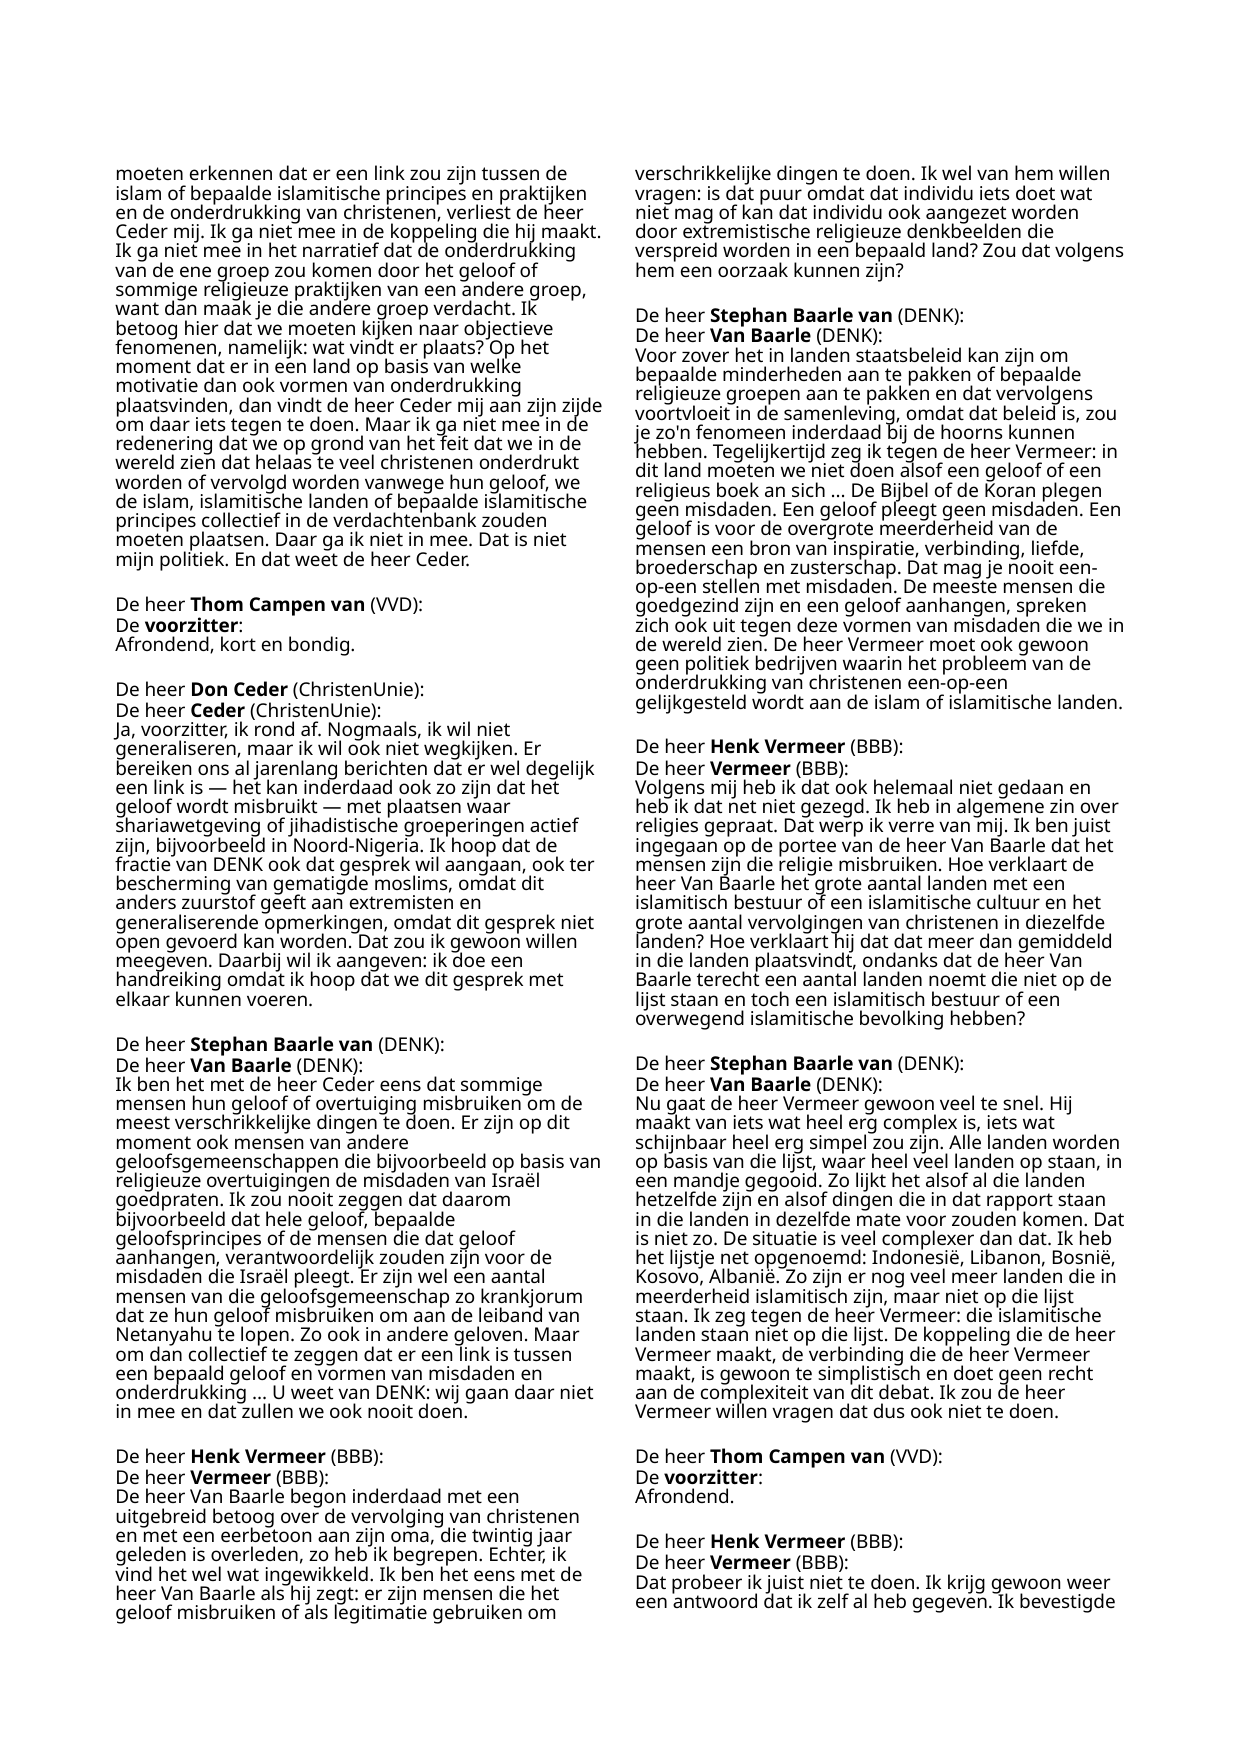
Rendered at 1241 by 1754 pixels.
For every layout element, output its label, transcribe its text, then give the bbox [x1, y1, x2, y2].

text De heer Vermeer (BBB): [115, 1469, 605, 1488]
text De heer Thom Campen van (VVD): [635, 1443, 1125, 1469]
text De heer Stephan Baarle van (DENK): [635, 302, 1125, 327]
text Voor zover het in landen staatsbeleid kan zijn om bepaalde minderheden aan te pakken of bepaalde religieuze groepen aan te pakken en dat vervolgens voortvloeit in de samenleving, omdat dat beleid is, zou je zo'n fenomeen inderdaad bij de hoorns kunnen hebben. Tegelijkertijd zeg ik tegen de heer Vermeer: in dit land moeten we niet doen alsof een geloof of een religieus boek an sich ... De Bijbel of de Koran plegen geen misdaden. Een geloof pleegt geen misdaden. Een geloof is voor de overgrote meerderheid van de mensen een bron van inspiratie, verbinding, liefde, broederschap en zusterschap. Dat mag je nooit een-op-een stellen met misdaden. De meeste mensen die goedgezind zijn en een geloof aanhangen, spreken zich ook uit tegen deze vormen van misdaden die we in de wereld zien. De heer Vermeer moet ook gewoon geen politiek bedrijven waarin het probleem van de onderdrukking van christenen een-op-een gelijkgesteld wordt aan de islam of islamitische landen. [635, 347, 1125, 713]
text Ja, voorzitter, ik rond af. Nogmaals, ik wil niet generaliseren, maar ik wil ook niet wegkijken. Er bereiken ons al jarenlang berichten dat er wel degelijk een link is — het kan inderdaad ook zo zijn dat het geloof wordt misbruikt — met plaatsen waar shariawetgeving of jihadistische groeperingen actief zijn, bijvoorbeeld in Noord-Nigeria. Ik hoop dat de fractie van DENK ook dat gesprek wil aangaan, ook ter bescherming van gematigde moslims, omdat dit anders zuurstof geeft aan extremisten en generaliserende opmerkingen, omdat dit gesprek niet open gevoerd kan worden. Dat zou ik gewoon willen meegeven. Daarbij wil ik aangeven: ik doe een handreiking omdat ik hoop dat we dit gesprek met elkaar kunnen voeren. [115, 721, 605, 1010]
text Afrondend, kort en bondig. [115, 636, 605, 655]
text De heer Thom Campen van (VVD): [115, 591, 605, 617]
text Volgens mij heb ik dat ook helemaal niet gedaan en heb ik dat net niet gezegd. Ik heb in algemene zin over religies gepraat. Dat werp ik verre van mij. Ik ben juist ingegaan op de portee van de heer Van Baarle dat het mensen zijn die religie misbruiken. Hoe verklaart de heer Van Baarle het grote aantal landen met een islamitisch bestuur of een islamitische cultuur en het grote aantal vervolgingen van christenen in diezelfde landen? Hoe verklaart hij dat dat meer dan gemiddeld in die landen plaatsvindt, ondanks dat de heer Van Baarle terecht een aantal landen noemt die niet op de lijst staan en toch een islamitisch bestuur of een overwegend islamitische bevolking hebben? [635, 779, 1125, 1029]
text De heer Stephan Baarle van (DENK): [115, 1031, 605, 1057]
text De heer Vermeer (BBB): [635, 759, 1125, 779]
text Afrondend. [635, 1488, 1125, 1508]
text De voorzitter: [635, 1469, 1125, 1488]
text Ik ben het met de heer Ceder eens dat sommige mensen hun geloof of overtuiging misbruiken om de meest verschrikkelijke dingen te doen. Er zijn op dit moment ook mensen van andere geloofsgemeenschappen die bijvoorbeeld op basis van religieuze overtuigingen de misdaden van Israël goedpraten. Ik zou nooit zeggen dat daarom bijvoorbeeld dat hele geloof, bepaalde geloofsprincipes of de mensen die dat geloof aanhangen, verantwoordelijk zouden zijn voor de misdaden die Israël pleegt. Er zijn wel een aantal mensen van die geloofsgemeenschap zo krankjorum dat ze hun geloof misbruiken om aan de leiband van Netanyahu te lopen. Zo ook in andere geloven. Maar om dan collectief te zeggen dat er een link is tussen een bepaald geloof en vormen van misdaden en onderdrukking ... U weet van DENK: wij gaan daar niet in mee en dat zullen we ook nooit doen. [115, 1076, 605, 1423]
text verschrikkelijke dingen te doen. Ik wel van hem willen vragen: is dat puur omdat dat individu iets doet wat niet mag of kan dat individu ook aangezet worden door extremistische religieuze denkbeelden die verspreid worden in een bepaald land? Zou dat volgens hem een oorzaak kunnen zijn? [635, 165, 1125, 281]
text De heer Don Ceder (ChristenUnie): [115, 676, 605, 702]
text Dat probeer ik juist niet te doen. Ik krijg gewoon weer een antwoord dat ik zelf al heb gegeven. Ik bevestigde [635, 1574, 1125, 1612]
text De heer Stephan Baarle van (DENK): [635, 1050, 1125, 1076]
text De heer Van Baarle (DENK): [635, 1076, 1125, 1095]
text De heer Henk Vermeer (BBB): [635, 734, 1125, 759]
text De heer Van Baarle (DENK): [635, 327, 1125, 347]
text De heer Van Baarle begon inderdaad met een uitgebreid betoog over de vervolging van christenen en met een eerbetoon aan zijn oma, die twintig jaar geleden is overleden, zo heb ik begrepen. Echter, ik vind het wel wat ingewikkeld. Ik ben het eens met de heer Van Baarle als hij zegt: er zijn mensen die het geloof misbruiken of als legitimatie gebruiken om [115, 1488, 605, 1623]
text Nu gaat de heer Vermeer gewoon veel te snel. Hij maakt van iets wat heel erg complex is, iets wat schijnbaar heel erg simpel zou zijn. Alle landen worden op basis van die lijst, waar heel veel landen op staan, in een mandje gegooid. Zo lijkt het alsof al die landen hetzelfde zijn en alsof dingen die in dat rapport staan in die landen in dezelfde mate voor zouden komen. Dat is niet zo. De situatie is veel complexer dan dat. Ik heb het lijstje net opgenoemd: Indonesië, Libanon, Bosnië, Kosovo, Albanië. Zo zijn er nog veel meer landen die in meerderheid islamitisch zijn, maar niet op die lijst staan. Ik zeg tegen de heer Vermeer: die islamitische landen staan niet op die lijst. De koppeling die de heer Vermeer maakt, de verbinding die de heer Vermeer maakt, is gewoon te simplistisch en doet geen recht aan de complexiteit van dit debat. Ik zou de heer Vermeer willen vragen dat dus ook niet te doen. [635, 1095, 1125, 1423]
text moeten erkennen dat er een link zou zijn tussen de islam of bepaalde islamitische principes en praktijken en de onderdrukking van christenen, verliest de heer Ceder mij. Ik ga niet mee in de koppeling die hij maakt. Ik ga niet mee in het narratief dat de onderdrukking van de ene groep zou komen door het geloof of sommige religieuze praktijken van een andere groep, want dan maak je die andere groep verdacht. Ik betoog hier dat we moeten kijken naar objectieve fenomenen, namelijk: wat vindt er plaats? Op het moment dat er in een land op basis van welke motivatie dan ook vormen van onderdrukking plaatsvinden, dan vindt de heer Ceder mij aan zijn zijde om daar iets tegen te doen. Maar ik ga niet mee in de redenering dat we op grond van het feit dat we in de wereld zien dat helaas te veel christenen onderdrukt worden of vervolgd worden vanwege hun geloof, we de islam, islamitische landen of bepaalde islamitische principes collectief in de verdachtenbank zouden moeten plaatsen. Daar ga ik niet in mee. Dat is niet mijn politiek. En dat weet de heer Ceder. [115, 165, 605, 570]
text De heer Van Baarle (DENK): [115, 1057, 605, 1076]
text De heer Ceder (ChristenUnie): [115, 702, 605, 721]
text De voorzitter: [115, 617, 605, 636]
text De heer Henk Vermeer (BBB): [115, 1443, 605, 1469]
text De heer Henk Vermeer (BBB): [635, 1529, 1125, 1554]
text De heer Vermeer (BBB): [635, 1554, 1125, 1574]
